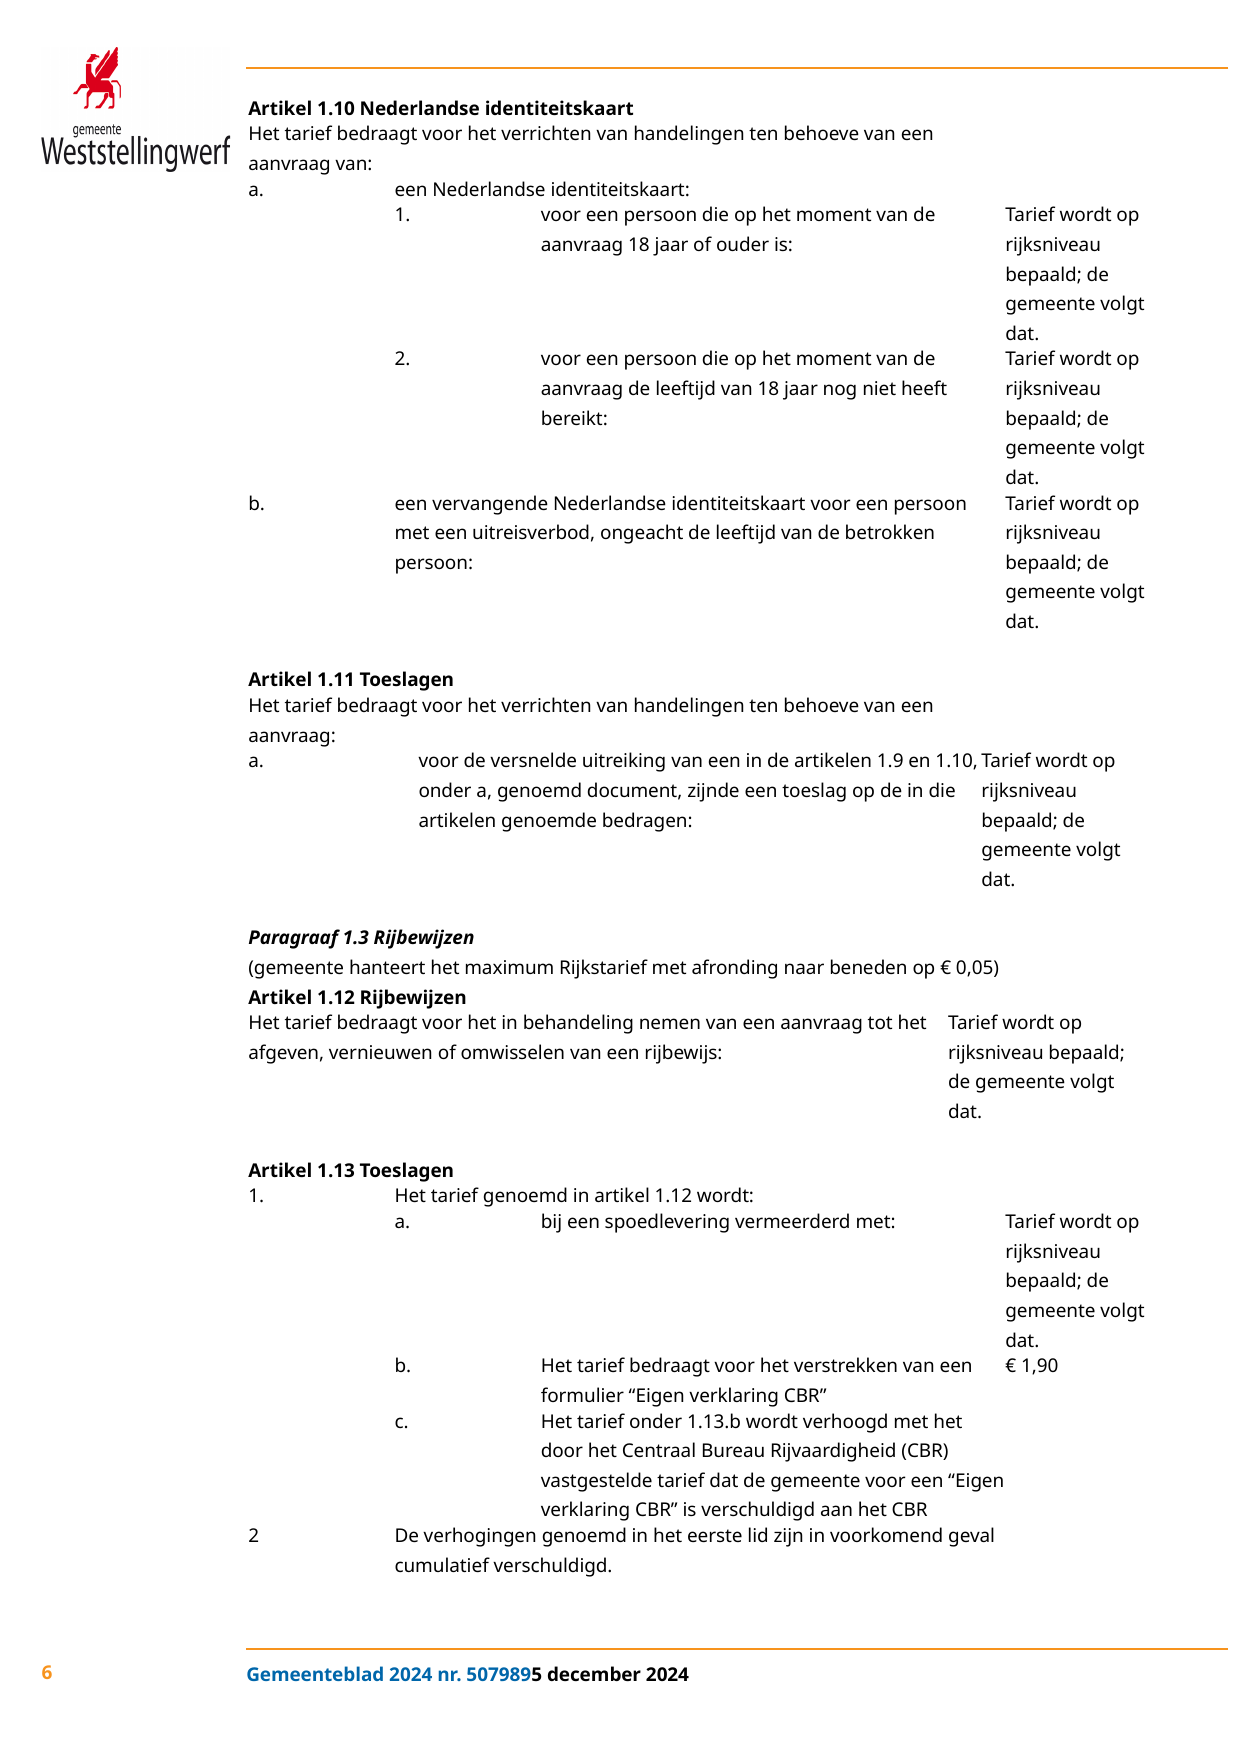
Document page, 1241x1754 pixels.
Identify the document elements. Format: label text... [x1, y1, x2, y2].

table_header [981, 667, 1152, 692]
table_cell [1005, 121, 1152, 176]
table_header Artikel 1.12 Rijbewijzen [248, 984, 948, 1009]
table_cell De verhogingen genoemd in het eerste lid zijn in voorkomend geval cumulatief verschuldigd. [394, 1522, 1005, 1578]
table_cell [248, 346, 394, 490]
text Paragraaf 1.3 Rijbewijzen [248, 924, 1152, 950]
table_cell [248, 1408, 394, 1522]
table_cell Tarief wordt op rijksniveau bepaald; de gemeente volgt dat. [981, 748, 1152, 892]
table_header Artikel 1.11 Toeslagen [248, 667, 981, 692]
table_cell Het tarief bedraagt voor het verrichten van handelingen ten behoeve van een aanvraag: [248, 693, 981, 748]
table_cell c. [394, 1408, 541, 1522]
table_cell [1005, 1183, 1152, 1208]
picture [41, 47, 231, 172]
table_cell 2 [248, 1522, 394, 1578]
table_header Artikel 1.10 Nederlandse identiteitskaart [248, 95, 1005, 121]
table_cell [248, 1353, 394, 1408]
table_cell Het tarief bedraagt voor het verrichten van handelingen ten behoeve van een aanvraag van: [248, 121, 1005, 176]
table_cell 1. [248, 1183, 394, 1208]
table_cell b. [394, 1353, 541, 1408]
table_cell [1005, 176, 1152, 202]
table_cell Het tarief bedraagt voor het in behandeling nemen van een aanvraag tot het afgeven, vernieuwen of omwisselen van een rijbewijs: [248, 1010, 948, 1124]
table_cell een vervangende Nederlandse identiteitskaart voor een persoon met een uitreisverbod, ongeacht de leeftijd van de betrokken persoon: [394, 490, 1005, 634]
table_header [1005, 95, 1152, 121]
table_header Artikel 1.13 Toeslagen [248, 1157, 1005, 1183]
table_cell € 1,90 [1005, 1353, 1152, 1408]
table_cell [1005, 1408, 1152, 1522]
table_cell 1. [394, 202, 541, 346]
table_cell voor een persoon die op het moment van de aanvraag de leeftijd van 18 jaar nog niet heeft bereikt: [541, 346, 1005, 490]
table_cell een Nederlandse identiteitskaart: [394, 176, 1005, 202]
table_cell [248, 202, 394, 346]
table_cell voor de versnelde uitreiking van een in de artikelen 1.9 en 1.10, onder a, genoemd document, zijnde een toeslag op de in die artikelen genoemde bedragen: [418, 748, 981, 892]
table_cell Tarief wordt op rijksniveau bepaald; de gemeente volgt dat. [1005, 1209, 1152, 1352]
table_cell Tarief wordt op rijksniveau bepaald; de gemeente volgt dat. [948, 1010, 1152, 1124]
table_cell [248, 1209, 394, 1352]
table_cell bij een spoedlevering vermeerderd met: [541, 1209, 1005, 1352]
table_cell 2. [394, 346, 541, 490]
table_cell [1005, 1522, 1152, 1578]
table_header [948, 984, 1152, 1009]
text (gemeente hanteert het maximum Rijkstarief met afronding naar beneden op € 0,05) [248, 954, 1152, 980]
table_cell Tarief wordt op rijksniveau bepaald; de gemeente volgt dat. [1005, 202, 1152, 346]
table_cell a. [394, 1209, 541, 1352]
table_cell a. [248, 176, 394, 202]
table_header [1005, 1157, 1152, 1183]
table_cell Het tarief genoemd in artikel 1.12 wordt: [394, 1183, 1005, 1208]
table_cell Het tarief onder 1.13.b wordt verhoogd met het door het Centraal Bureau Rijvaardigheid (CBR) vastgestelde tarief dat de gemeente voor een “Eigen verklaring CBR” is verschuldigd aan het CBR [541, 1408, 1005, 1522]
table_cell b. [248, 490, 394, 634]
table_cell a. [248, 748, 418, 892]
table_cell voor een persoon die op het moment van de aanvraag 18 jaar of ouder is: [541, 202, 1005, 346]
table_cell Tarief wordt op rijksniveau bepaald; de gemeente volgt dat. [1005, 490, 1152, 634]
table_cell [981, 693, 1152, 748]
table_cell Tarief wordt op rijksniveau bepaald; de gemeente volgt dat. [1005, 346, 1152, 490]
table_cell Het tarief bedraagt voor het verstrekken van een formulier “Eigen verklaring CBR” [541, 1353, 1005, 1408]
